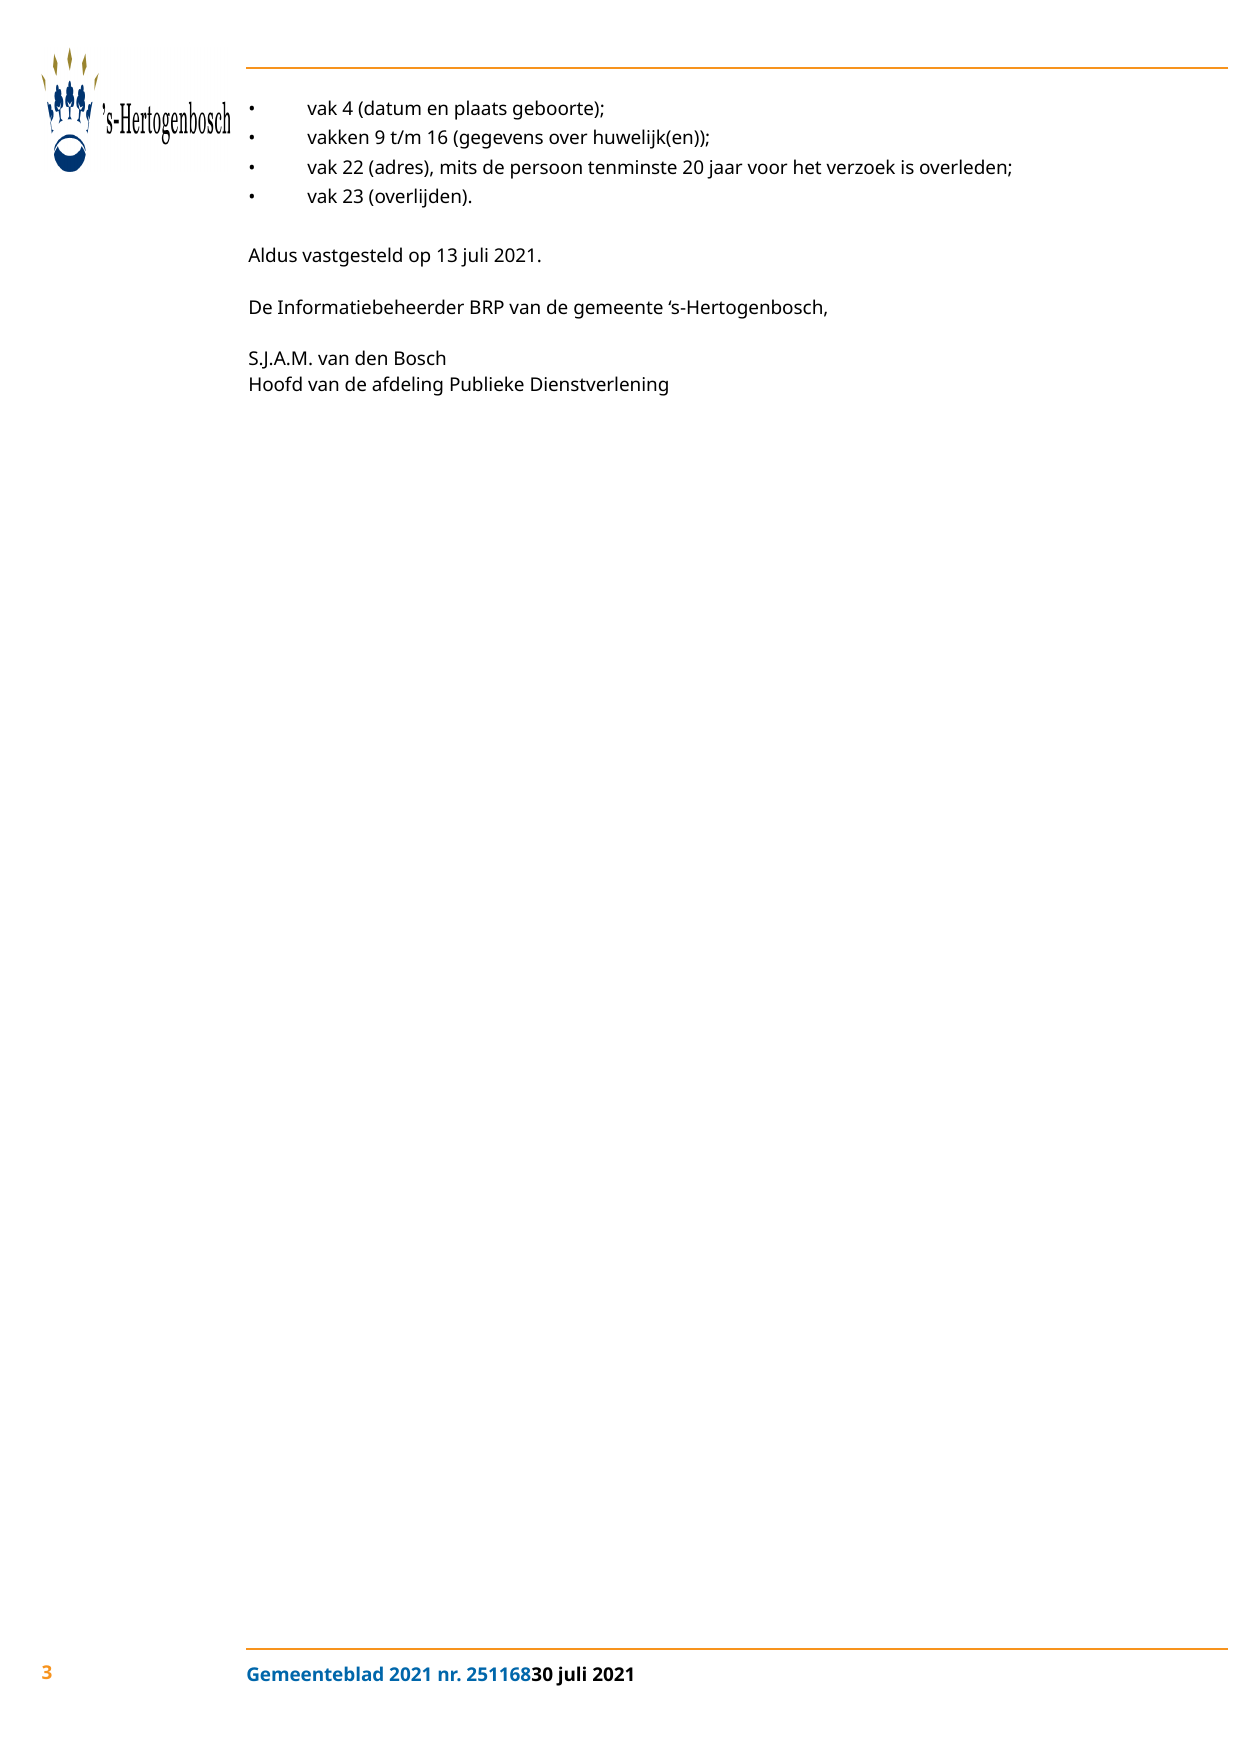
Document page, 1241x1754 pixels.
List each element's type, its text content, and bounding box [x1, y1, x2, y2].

list vak 23 (overlijden). [248, 183, 1152, 209]
text S.J.A.M. van den Bosch [248, 346, 1152, 371]
picture [41, 47, 231, 172]
list vak 4 (datum en plaats geboorte); [248, 95, 1152, 121]
list vak 22 (adres), mits de persoon tenminste 20 jaar voor het verzoek is overleden; [248, 154, 1152, 180]
list vakken 9 t/m 16 (gegevens over huwelijk(en)); [248, 124, 1152, 150]
text Aldus vastgesteld op 13 juli 2021. [248, 243, 1152, 268]
text Hoofd van de afdeling Publieke Dienstverlening [248, 371, 1152, 397]
text De Informatiebeheerder BRP van de gemeente ‘s-Hertogenbosch, [248, 294, 1152, 320]
